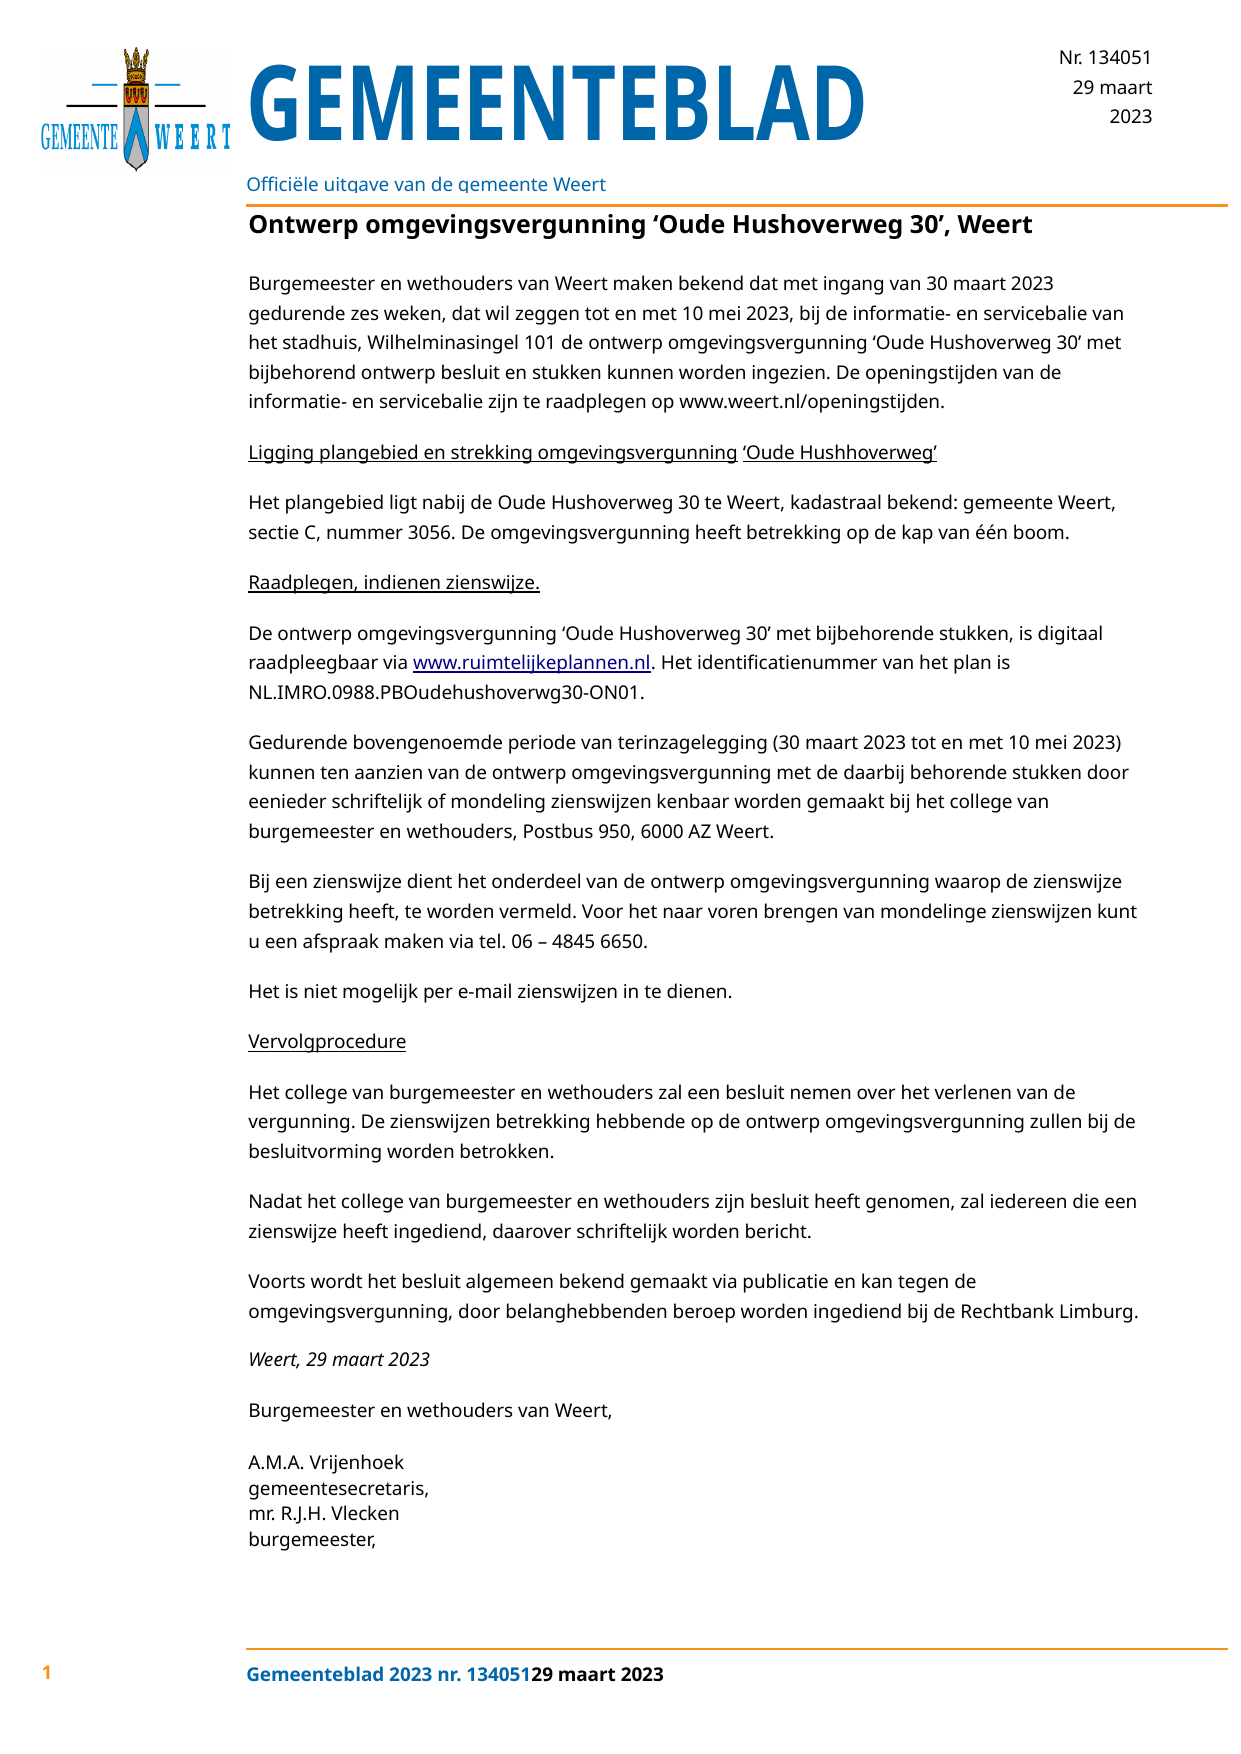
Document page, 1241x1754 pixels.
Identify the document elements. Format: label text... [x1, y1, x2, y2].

text mr. R.J.H. Vlecken [248, 1500, 1152, 1526]
text Het plangebied ligt nabij de Oude Hushoverweg 30 te Weert, kadastraal bekend: gemeente Weert, sectie C, nummer 3056. De omgevingsvergunning heeft betrekking op de kap van één boom. [248, 489, 1152, 545]
text Ontwerp omgevingsvergunning ‘Oude Hushoverweg 30’, Weert [248, 207, 1152, 241]
text gemeentesecretaris, [248, 1475, 1152, 1500]
text Raadplegen, indienen zienswijze. [248, 569, 1152, 595]
picture [41, 47, 231, 172]
text Burgemeester en wethouders van Weert maken bekend dat met ingang van 30 maart 2023 gedurende zes weken, dat wil zeggen tot en met 10 mei 2023, bij de informatie- en servicebalie van het stadhuis, Wilhelminasingel 101 de ontwerp omgevingsvergunning ‘Oude Hushoverweg 30’ met bijbehorend ontwerp besluit en stukken kunnen worden ingezien. De openingstijden van de informatie- en servicebalie zijn te raadplegen op www.weert.nl/openingstijden. [248, 270, 1152, 414]
text Voorts wordt het besluit algemeen bekend gemaakt via publicatie en kan tegen de omgevingsvergunning, door belanghebbenden beroep worden ingediend bij de Rechtbank Limburg. [248, 1269, 1152, 1324]
text Het is niet mogelijk per e-mail zienswijzen in te dienen. [248, 978, 1152, 1004]
text burgemeester, [248, 1526, 1152, 1552]
text Bij een zienswijze dient het onderdeel van de ontwerp omgevingsvergunning waarop de zienswijze betrekking heeft, te worden vermeld. Voor het naar voren brengen van mondelinge zienswijzen kunt u een afspraak maken via tel. 06 – 4845 6650. [248, 869, 1152, 953]
text Nadat het college van burgemeester en wethouders zijn besluit heeft genomen, zal iedereen die een zienswijze heeft ingediend, daarover schriftelijk worden bericht. [248, 1189, 1152, 1244]
text A.M.A. Vrijenhoek [248, 1449, 1152, 1475]
text Ligging plangebied en strekking omgevingsvergunning ‘Oude Hushhoverweg’ [248, 439, 1152, 465]
text Weert, 29 maart 2023 [248, 1346, 1152, 1372]
text Vervolgprocedure [248, 1029, 1152, 1054]
text Gedurende bovengenoemde periode van terinzagelegging (30 maart 2023 tot en met 10 mei 2023) kunnen ten aanzien van de ontwerp omgevingsvergunning met de daarbij behorende stukken door eenieder schriftelijk of mondeling zienswijzen kenbaar worden gemaakt bij het college van burgemeester en wethouders, Postbus 950, 6000 AZ Weert. [248, 729, 1152, 844]
text Het college van burgemeester en wethouders zal een besluit nemen over het verlenen van de vergunning. De zienswijzen betrekking hebbende op de ontwerp omgevingsvergunning zullen bij de besluitvorming worden betrokken. [248, 1079, 1152, 1164]
text De ontwerp omgevingsvergunning ‘Oude Hushoverweg 30’ met bijbehorende stukken, is digitaal raadpleegbaar via www.ruimtelijkeplannen.nl. Het identificatienummer van het plan is NL.IMRO.0988.PBOudehushoverwg30-ON01. [248, 620, 1152, 705]
text Burgemeester en wethouders van Weert, [248, 1397, 1152, 1423]
